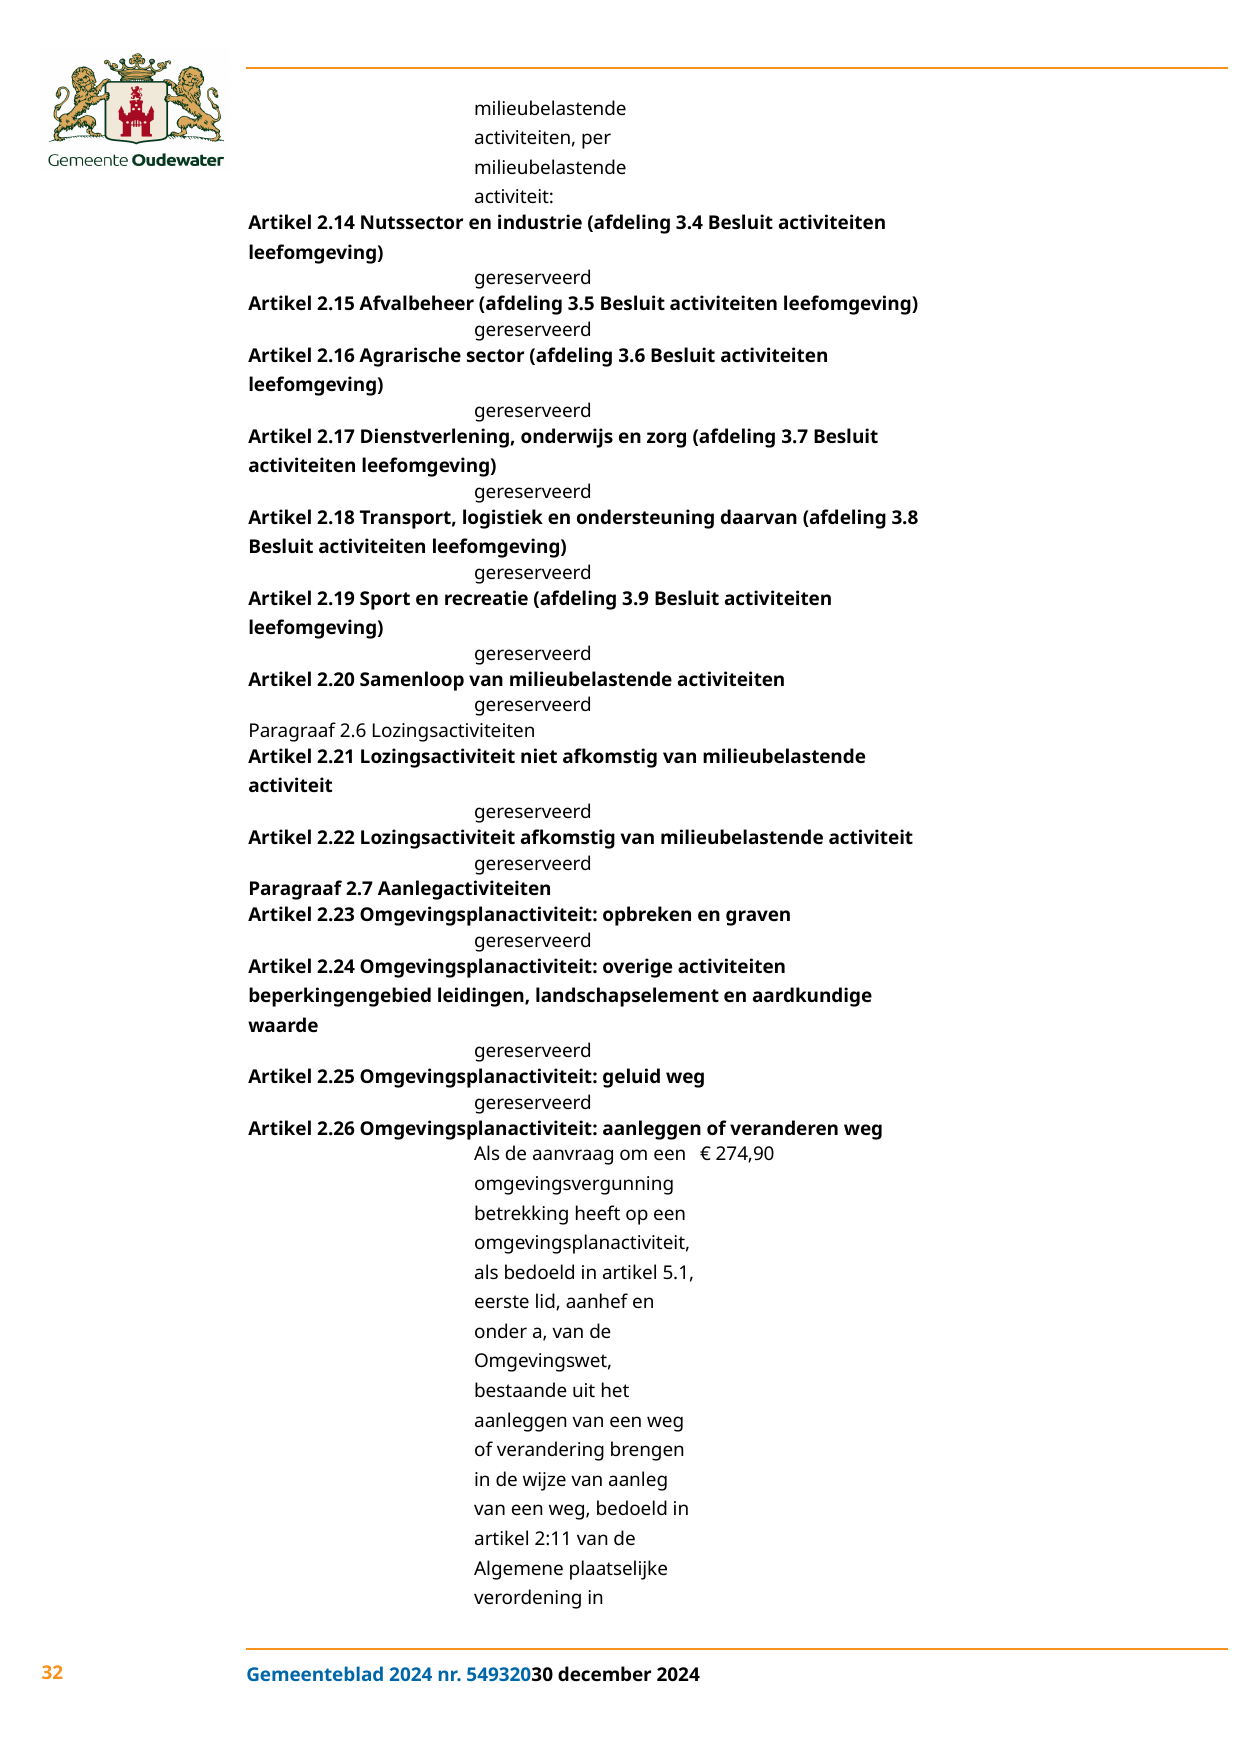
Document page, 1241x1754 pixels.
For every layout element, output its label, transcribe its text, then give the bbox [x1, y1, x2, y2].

table_cell [926, 743, 1152, 798]
table_cell gereserveerd [474, 799, 700, 824]
table_cell gereserveerd [474, 265, 700, 290]
table_cell [926, 423, 1152, 478]
table_cell [248, 1141, 474, 1610]
table_cell [926, 850, 1152, 876]
table_cell [926, 316, 1152, 342]
table_cell [926, 95, 1152, 209]
table_cell [926, 953, 1152, 1038]
table_cell [926, 1038, 1152, 1063]
table_cell [700, 265, 926, 290]
table_cell gereserveerd [474, 1038, 700, 1063]
table_cell [926, 666, 1152, 692]
table_cell [926, 1064, 1152, 1089]
table_cell [700, 850, 926, 876]
table_cell [926, 1089, 1152, 1115]
table_cell [926, 504, 1152, 559]
table_cell [926, 265, 1152, 290]
table_cell [926, 585, 1152, 640]
table_cell [926, 692, 1152, 717]
table_cell Als de aanvraag om een omgevingsvergunning betrekking heeft op een omgevingsplanactiviteit, als bedoeld in artikel 5.1, eerste lid, aanhef en onder a, van de Omgevingswet, bestaande uit het aanleggen van een weg of verandering brengen in de wijze van aanleg van een weg, bedoeld in artikel 2:11 van de Algemene plaatselijke verordening in [474, 1141, 700, 1610]
table_cell gereserveerd [474, 927, 700, 953]
table_cell gereserveerd [474, 316, 700, 342]
table_cell gereserveerd [474, 1089, 700, 1115]
table_cell [248, 95, 474, 209]
table_cell [926, 799, 1152, 824]
table_cell [248, 478, 474, 504]
table_cell [248, 927, 474, 953]
table_cell [700, 559, 926, 585]
table_cell [700, 640, 926, 666]
table_cell gereserveerd [474, 692, 700, 717]
table_cell [926, 559, 1152, 585]
table_cell Artikel 2.21 Lozingsactiviteit niet afkomstig van milieubelastende activiteit [248, 743, 926, 798]
table_cell [248, 692, 474, 717]
table_cell [248, 559, 474, 585]
table_cell [926, 478, 1152, 504]
table_cell [700, 1089, 926, 1115]
table_cell [926, 927, 1152, 953]
table_cell [926, 397, 1152, 423]
table_cell Artikel 2.24 Omgevingsplanactiviteit: overige activiteiten beperkingengebied leidingen, landschapselement en aardkundige waarde [248, 953, 926, 1038]
table_cell Artikel 2.18 Transport, logistiek en ondersteuning daarvan (afdeling 3.8 Besluit activiteiten leefomgeving) [248, 504, 926, 559]
table_cell gereserveerd [474, 559, 700, 585]
table_cell [926, 901, 1152, 927]
table_cell [700, 927, 926, 953]
table_cell [926, 1141, 1152, 1610]
table_cell [700, 478, 926, 504]
table_cell Artikel 2.19 Sport en recreatie (afdeling 3.9 Besluit activiteiten leefomgeving) [248, 585, 926, 640]
table_cell [926, 1115, 1152, 1141]
table_cell [248, 316, 474, 342]
table_cell [926, 290, 1152, 316]
table_cell € 274,90 [700, 1141, 926, 1610]
table_cell Artikel 2.14 Nutssector en industrie (afdeling 3.4 Besluit activiteiten leefomgeving) [248, 209, 926, 264]
table_cell [700, 95, 926, 209]
table_cell gereserveerd [474, 850, 700, 876]
table_cell Paragraaf 2.7 Aanlegactiviteiten [248, 876, 1152, 901]
table_cell Artikel 2.15 Afvalbeheer (afdeling 3.5 Besluit activiteiten leefomgeving) [248, 290, 926, 316]
table_cell [926, 209, 1152, 264]
picture [41, 47, 231, 172]
table_cell gereserveerd [474, 640, 700, 666]
table_cell Artikel 2.22 Lozingsactiviteit afkomstig van milieubelastende activiteit [248, 824, 926, 850]
table_cell [248, 640, 474, 666]
table_cell gereserveerd [474, 478, 700, 504]
table_cell Artikel 2.16 Agrarische sector (afdeling 3.6 Besluit activiteiten leefomgeving) [248, 342, 926, 397]
table_cell [248, 1038, 474, 1063]
table_cell [926, 342, 1152, 397]
table_cell gereserveerd [474, 397, 700, 423]
table_cell [926, 640, 1152, 666]
table_cell [248, 397, 474, 423]
table_cell [700, 1038, 926, 1063]
table_cell Artikel 2.20 Samenloop van milieubelastende activiteiten [248, 666, 926, 692]
table_cell Paragraaf 2.6 Lozingsactiviteiten [248, 718, 1152, 743]
table_cell [248, 850, 474, 876]
table_cell [700, 397, 926, 423]
table_cell Artikel 2.25 Omgevingsplanactiviteit: geluid weg [248, 1064, 926, 1089]
table_cell [700, 799, 926, 824]
table_cell [700, 692, 926, 717]
table_cell [700, 316, 926, 342]
table_cell [248, 265, 474, 290]
table_cell [248, 1089, 474, 1115]
table_cell [926, 824, 1152, 850]
table_cell Artikel 2.17 Dienstverlening, onderwijs en zorg (afdeling 3.7 Besluit activiteiten leefomgeving) [248, 423, 926, 478]
table_cell Artikel 2.23 Omgevingsplanactiviteit: opbreken en graven [248, 901, 926, 927]
table_cell [248, 799, 474, 824]
table_cell Artikel 2.26 Omgevingsplanactiviteit: aanleggen of veranderen weg [248, 1115, 926, 1141]
table_cell milieubelastende activiteiten, per milieubelastende activiteit: [474, 95, 700, 209]
